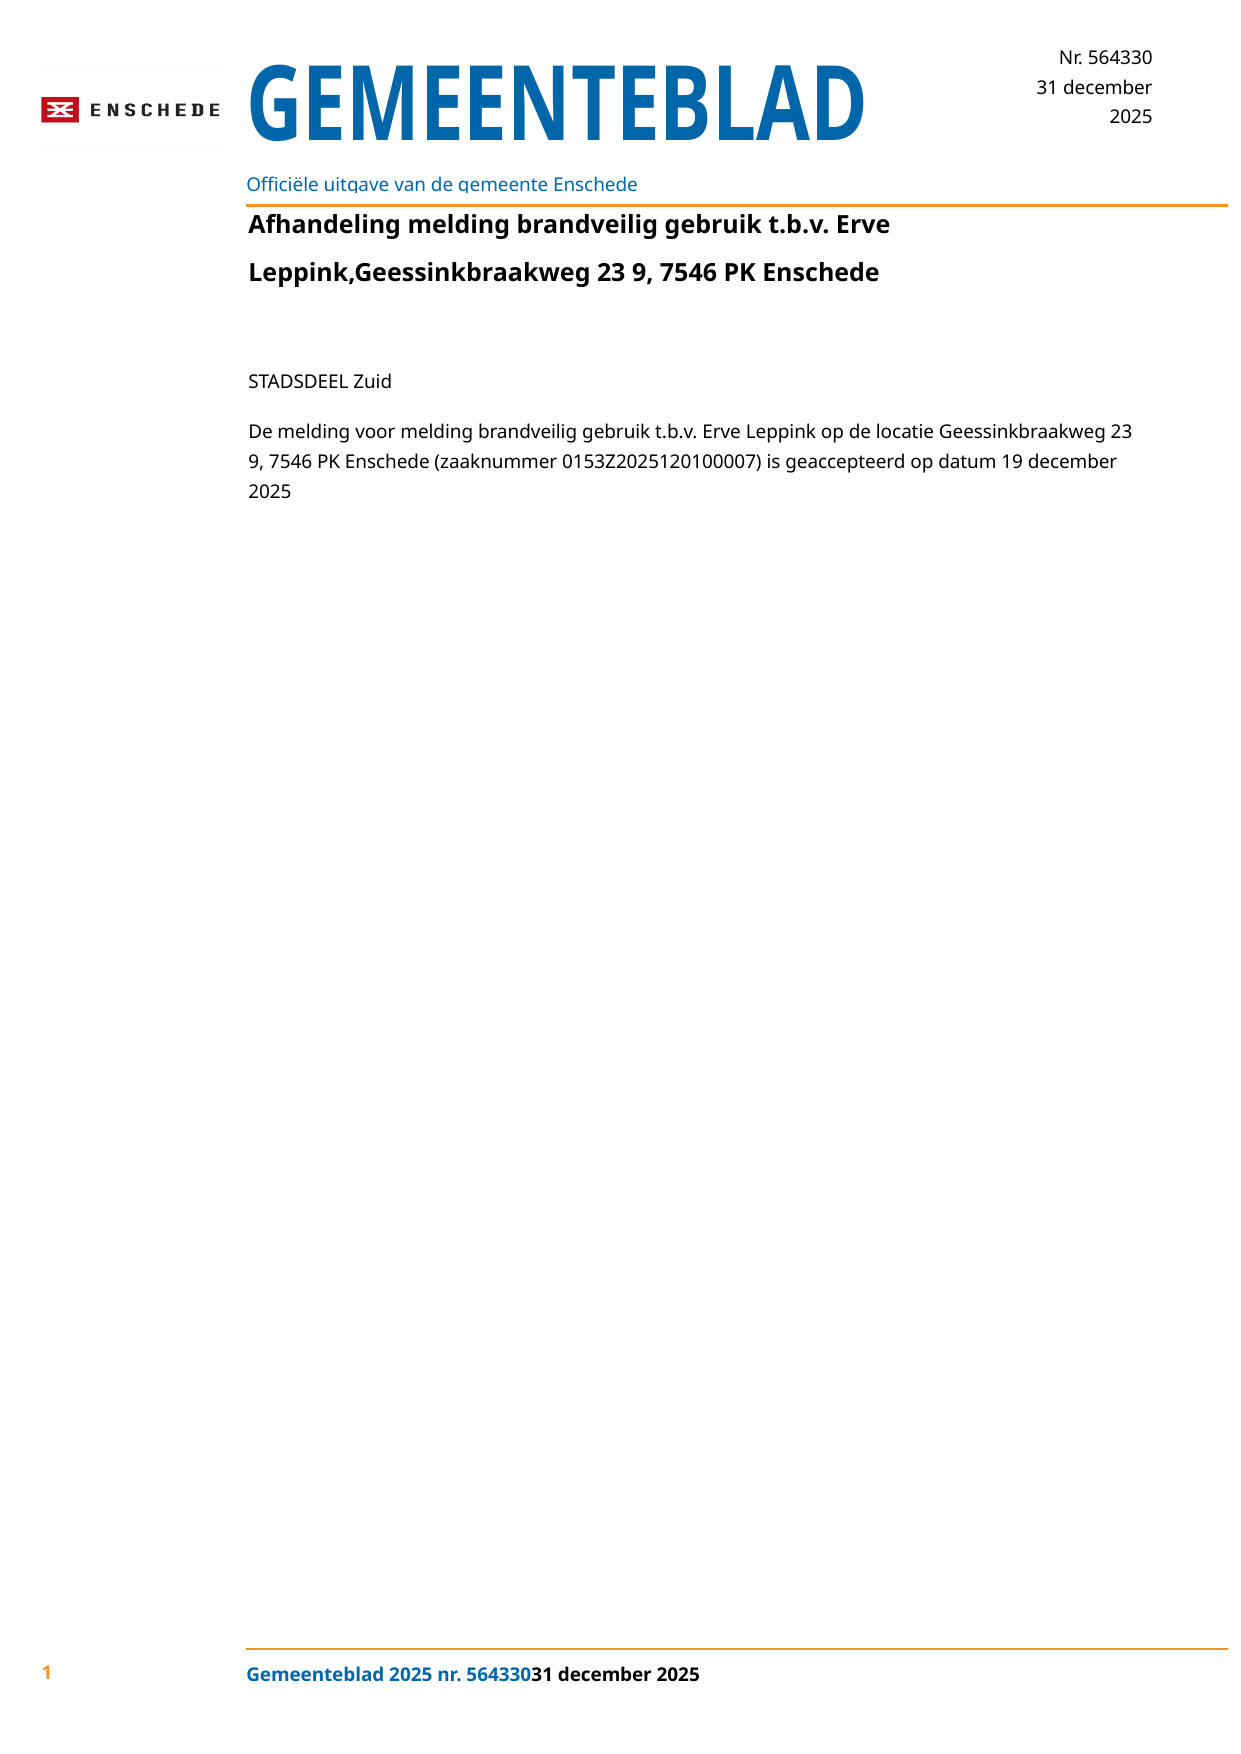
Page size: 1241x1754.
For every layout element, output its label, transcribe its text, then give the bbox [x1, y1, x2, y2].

picture [41, 47, 231, 172]
text STADSDEEL Zuid [248, 368, 1152, 394]
text Afhandeling melding brandveilig gebruik t.b.v. Erve Leppink,Geessinkbraakweg 23 9, 7546 PK Enschede [248, 207, 1152, 288]
text De melding voor melding brandveilig gebruik t.b.v. Erve Leppink op de locatie Geessinkbraakweg 23 9, 7546 PK Enschede (zaaknummer 0153Z2025120100007) is geaccepteerd op datum 19 december 2025 [248, 419, 1152, 504]
